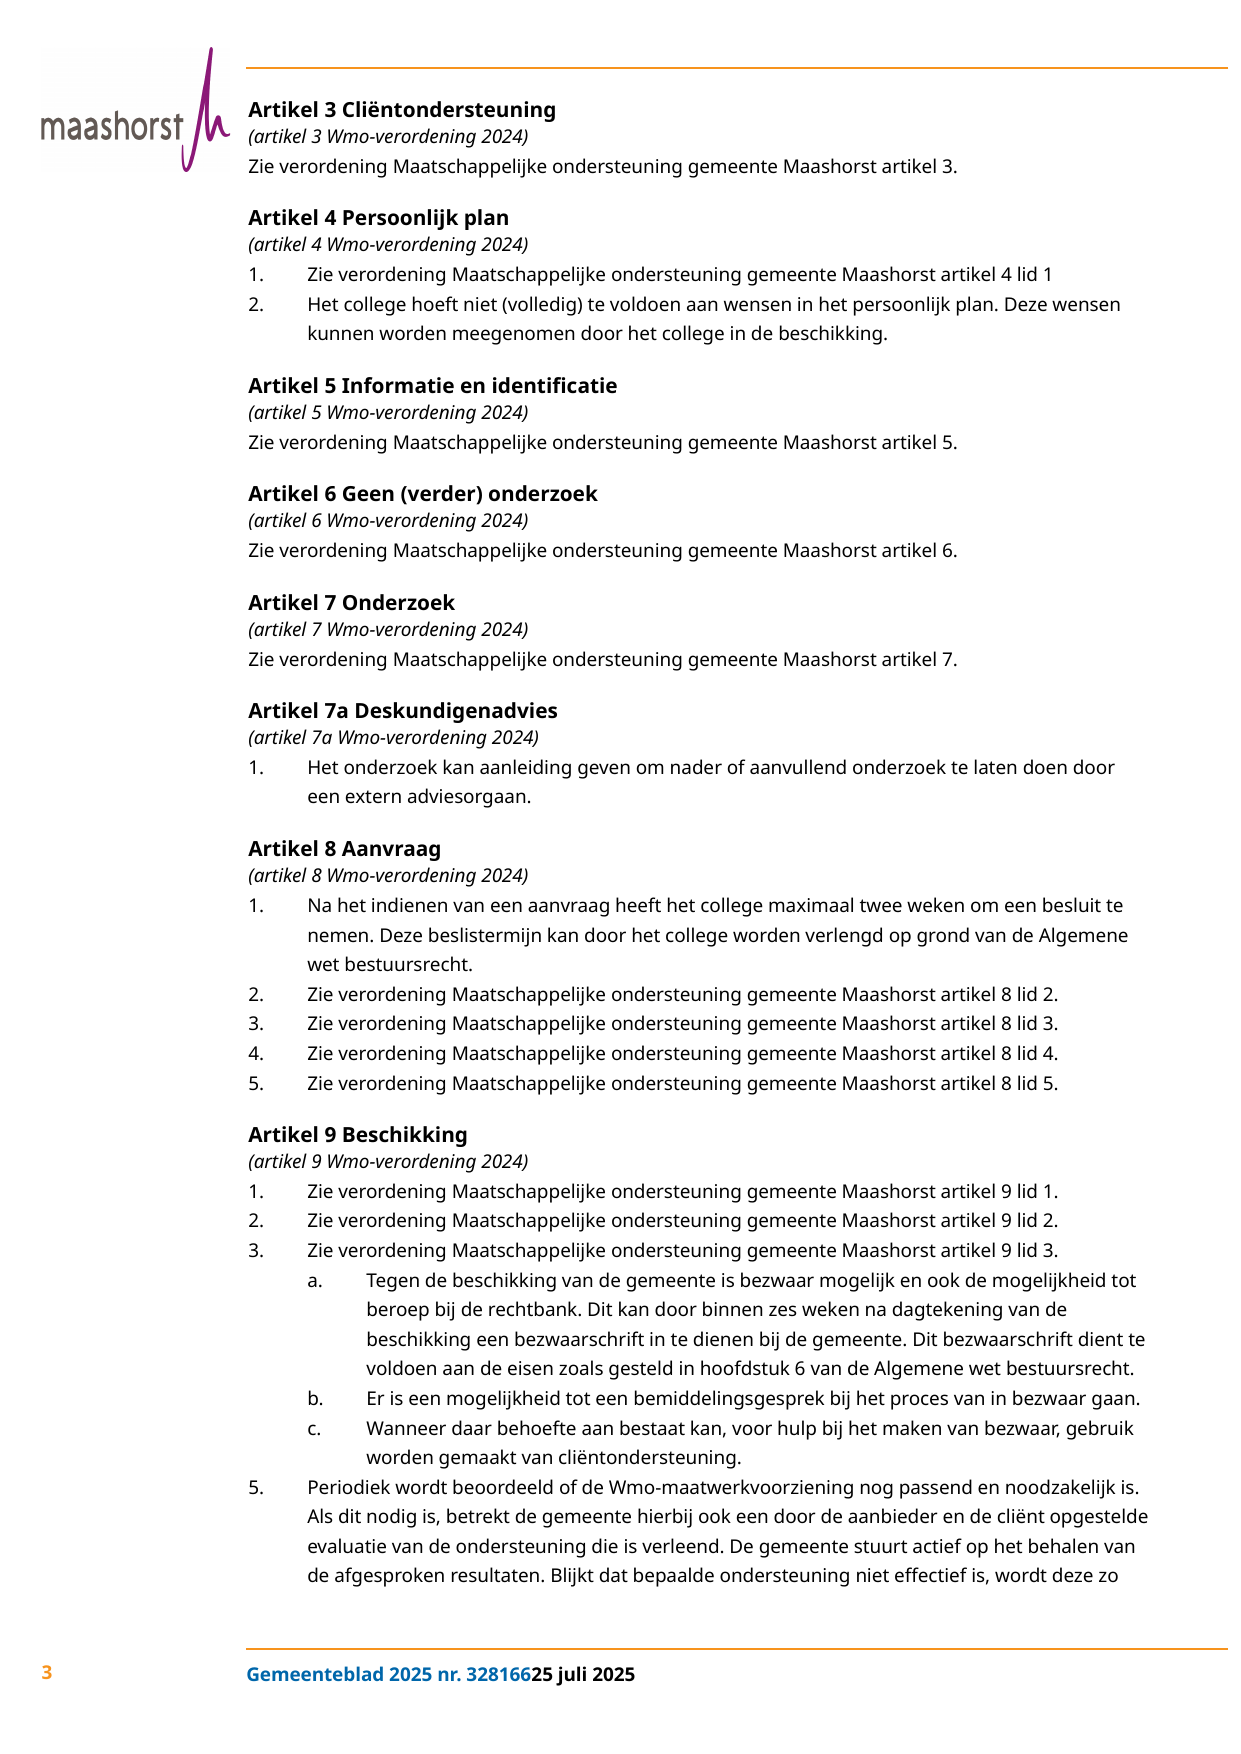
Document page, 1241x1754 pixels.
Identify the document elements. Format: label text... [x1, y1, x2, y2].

text Zie verordening Maatschappelijke ondersteuning gemeente Maashorst artikel 5. [248, 429, 1152, 454]
picture [41, 47, 231, 172]
text Artikel 6 Geen (verder) onderzoek [248, 479, 1152, 508]
list Periodiek wordt beoordeeld of de Wmo-maatwerkvoorziening nog passend en noodzakelijk is. Als dit nodig is, betrekt de gemeente hierbij ook een door de aanbieder en de cliënt opgestelde evaluatie van de ondersteuning die is verleend. De gemeente stuurt actief op het behalen van de afgesproken resultaten. Blijkt dat bepaalde ondersteuning niet effectief is, wordt deze zo [248, 1474, 1152, 1588]
text Zie verordening Maatschappelijke ondersteuning gemeente Maashorst artikel 7. [248, 646, 1152, 671]
list Zie verordening Maatschappelijke ondersteuning gemeente Maashorst artikel 8 lid 4. [248, 1040, 1152, 1066]
list Zie verordening Maatschappelijke ondersteuning gemeente Maashorst artikel 9 lid 3. [248, 1237, 1152, 1263]
text (artikel 6 Wmo-verordening 2024) [248, 508, 1152, 533]
list Zie verordening Maatschappelijke ondersteuning gemeente Maashorst artikel 8 lid 2. [248, 981, 1152, 1007]
list Zie verordening Maatschappelijke ondersteuning gemeente Maashorst artikel 8 lid 5. [248, 1070, 1152, 1095]
list Wanneer daar behoefte aan bestaat kan, voor hulp bij het maken van bezwaar, gebruik worden gemaakt van cliëntondersteuning. [307, 1415, 1152, 1470]
text (artikel 7 Wmo-verordening 2024) [248, 616, 1152, 642]
text Artikel 7a Deskundigenadvies [248, 696, 1152, 724]
text (artikel 9 Wmo-verordening 2024) [248, 1148, 1152, 1174]
text (artikel 3 Wmo-verordening 2024) [248, 123, 1152, 149]
list Het onderzoek kan aanleiding geven om nader of aanvullend onderzoek te laten doen door een extern adviesorgaan. [248, 754, 1152, 809]
text Artikel 7 Onderzoek [248, 588, 1152, 616]
text Artikel 5 Informatie en identificatie [248, 371, 1152, 399]
list Het college hoeft niet (volledig) te voldoen aan wensen in het persoonlijk plan. Deze wensen kunnen worden meegenomen door het college in de beschikking. [248, 291, 1152, 346]
list Zie verordening Maatschappelijke ondersteuning gemeente Maashorst artikel 4 lid 1 [248, 261, 1152, 287]
list Er is een mogelijkheid tot een bemiddelingsgesprek bij het proces van in bezwaar gaan. [307, 1385, 1152, 1411]
list Zie verordening Maatschappelijke ondersteuning gemeente Maashorst artikel 8 lid 3. [248, 1011, 1152, 1036]
text (artikel 8 Wmo-verordening 2024) [248, 863, 1152, 888]
text Artikel 8 Aanvraag [248, 834, 1152, 863]
text Zie verordening Maatschappelijke ondersteuning gemeente Maashorst artikel 6. [248, 537, 1152, 563]
list Na het indienen van een aanvraag heeft het college maximaal twee weken om een besluit te nemen. Deze beslistermijn kan door het college worden verlengd op grond van de Algemene wet bestuursrecht. [248, 892, 1152, 977]
list Zie verordening Maatschappelijke ondersteuning gemeente Maashorst artikel 9 lid 2. [248, 1208, 1152, 1233]
list Zie verordening Maatschappelijke ondersteuning gemeente Maashorst artikel 9 lid 1. [248, 1178, 1152, 1204]
text Artikel 9 Beschikking [248, 1120, 1152, 1148]
text (artikel 5 Wmo-verordening 2024) [248, 399, 1152, 425]
list Tegen de beschikking van de gemeente is bezwaar mogelijk en ook de mogelijkheid tot beroep bij de rechtbank. Dit kan door binnen zes weken na dagtekening van de beschikking een bezwaarschrift in te dienen bij de gemeente. Dit bezwaarschrift dient te voldoen aan de eisen zoals gesteld in hoofdstuk 6 van de Algemene wet bestuursrecht. [307, 1267, 1152, 1381]
text Artikel 4 Persoonlijk plan [248, 203, 1152, 232]
text (artikel 7a Wmo-verordening 2024) [248, 724, 1152, 750]
text Artikel 3 Cliëntondersteuning [248, 95, 1152, 123]
text Zie verordening Maatschappelijke ondersteuning gemeente Maashorst artikel 3. [248, 153, 1152, 178]
text (artikel 4 Wmo-verordening 2024) [248, 232, 1152, 257]
